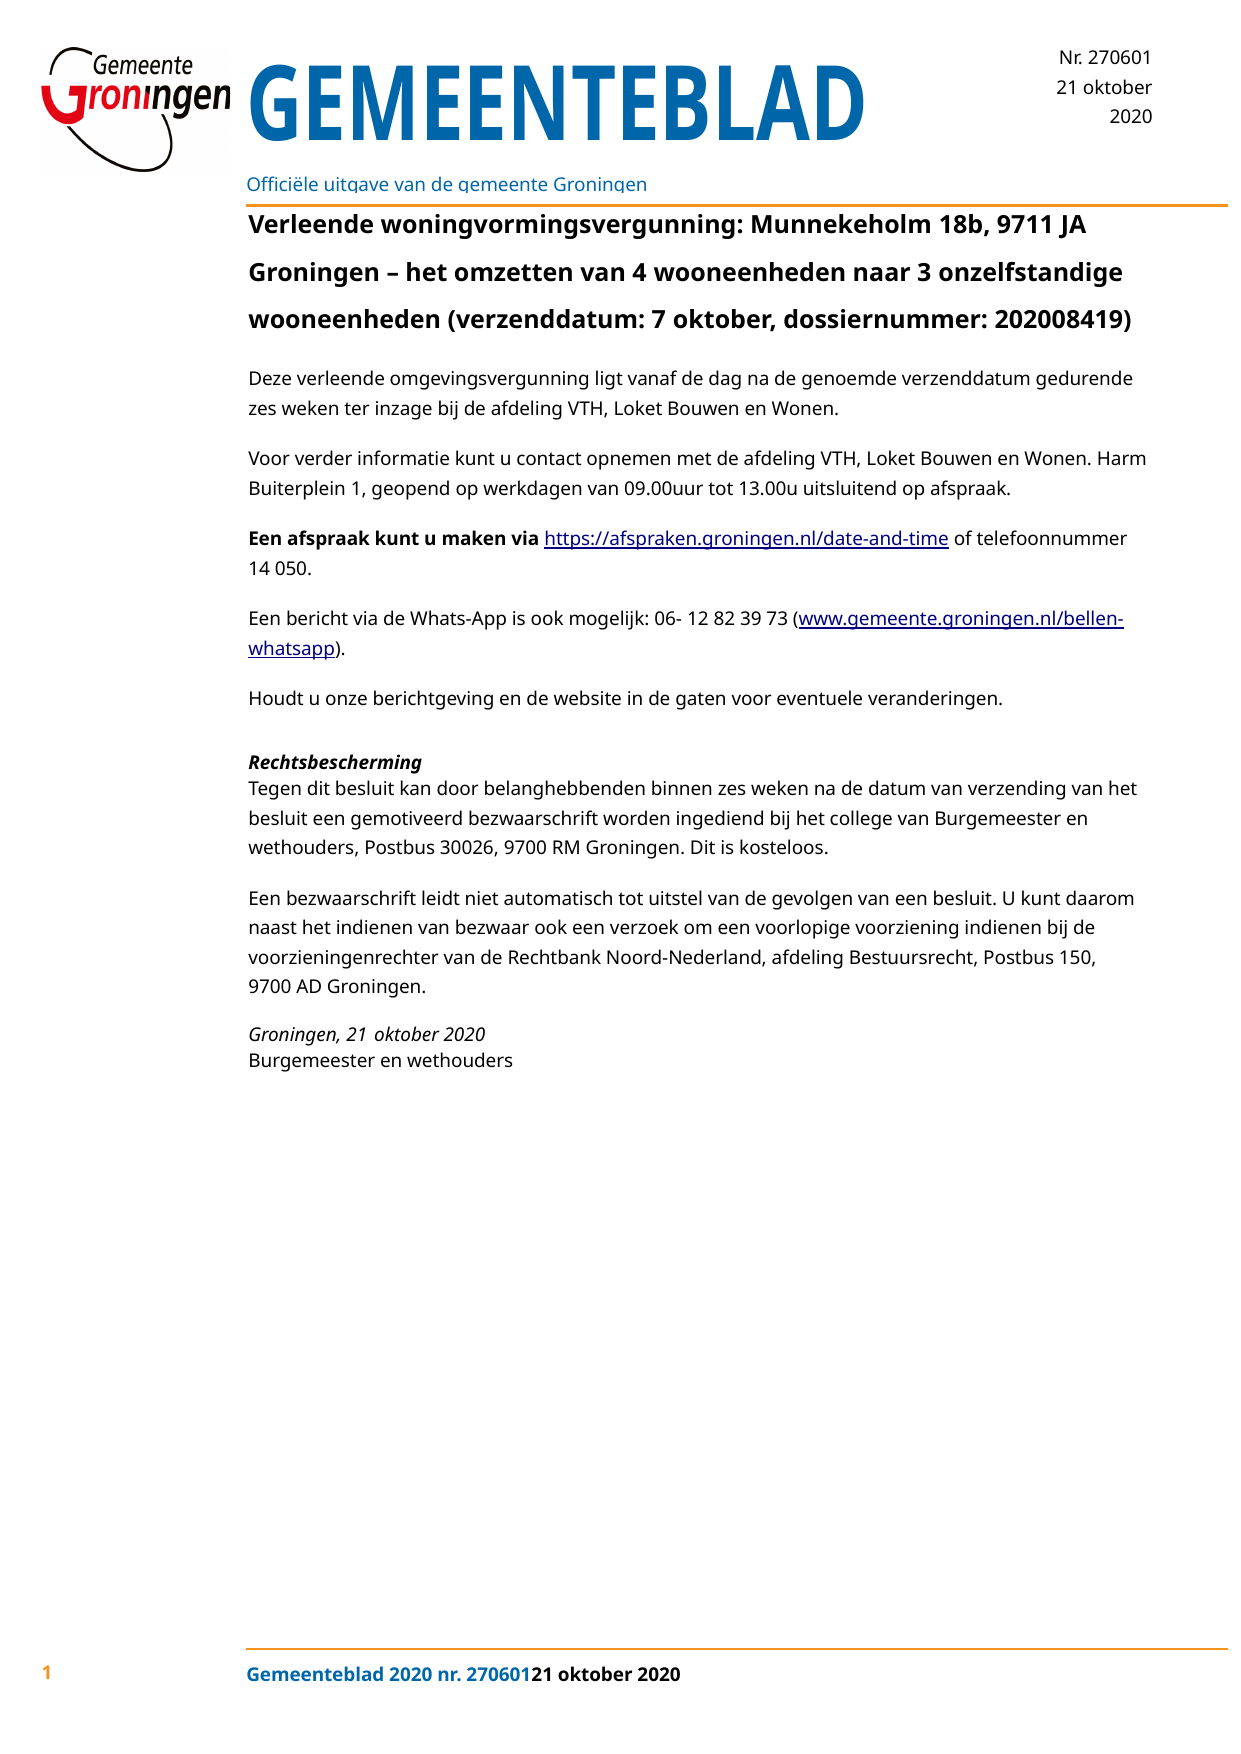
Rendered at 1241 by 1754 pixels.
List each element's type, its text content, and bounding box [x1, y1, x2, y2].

text Een afspraak kunt u maken via https://afspraken.groningen.nl/date-and-time of telefoonnummer 14 050. [248, 526, 1152, 581]
text Verleende woningvormingsvergunning: Munnekeholm 18b, 9711 JA Groningen – het omzetten van 4 wooneenheden naar 3 onzelfstandige wooneenheden (verzenddatum: 7 oktober, dossiernummer: 202008419) [248, 207, 1152, 336]
text Burgemeester en wethouders [248, 1047, 1152, 1073]
text Een bericht via de Whats-App is ook mogelijk: 06- 12 82 39 73 (www.gemeente.groningen.nl/bellen-whatsapp). [248, 606, 1152, 661]
text Een bezwaarschrift leidt niet automatisch tot uitstel van de gevolgen van een besluit. U kunt daarom naast het indienen van bezwaar ook een verzoek om een voorlopige voorziening indienen bij de voorzieningenrechter van de Rechtbank Noord-Nederland, afdeling Bestuursrecht, Postbus 150, 9700 AD Groningen. [248, 885, 1152, 999]
text Houdt u onze berichtgeving en de website in de gaten voor eventuele veranderingen. [248, 686, 1152, 711]
text Voor verder informatie kunt u contact opnemen met de afdeling VTH, Loket Bouwen en Wonen. Harm Buiterplein 1, geopend op werkdagen van 09.00uur tot 13.00u uitsluitend op afspraak. [248, 446, 1152, 501]
text Deze verleende omgevingsvergunning ligt vanaf de dag na de genoemde verzenddatum gedurende zes weken ter inzage bij de afdeling VTH, Loket Bouwen en Wonen. [248, 366, 1152, 421]
text Groningen, 21 oktober 2020 [248, 1021, 1152, 1047]
text Rechtsbescherming [248, 749, 1152, 775]
picture [41, 47, 231, 172]
text Tegen dit besluit kan door belanghebbenden binnen zes weken na de datum van verzending van het besluit een gemotiveerd bezwaarschrift worden ingediend bij het college van Burgemeester en wethouders, Postbus 30026, 9700 RM Groningen. Dit is kosteloos. [248, 775, 1152, 860]
